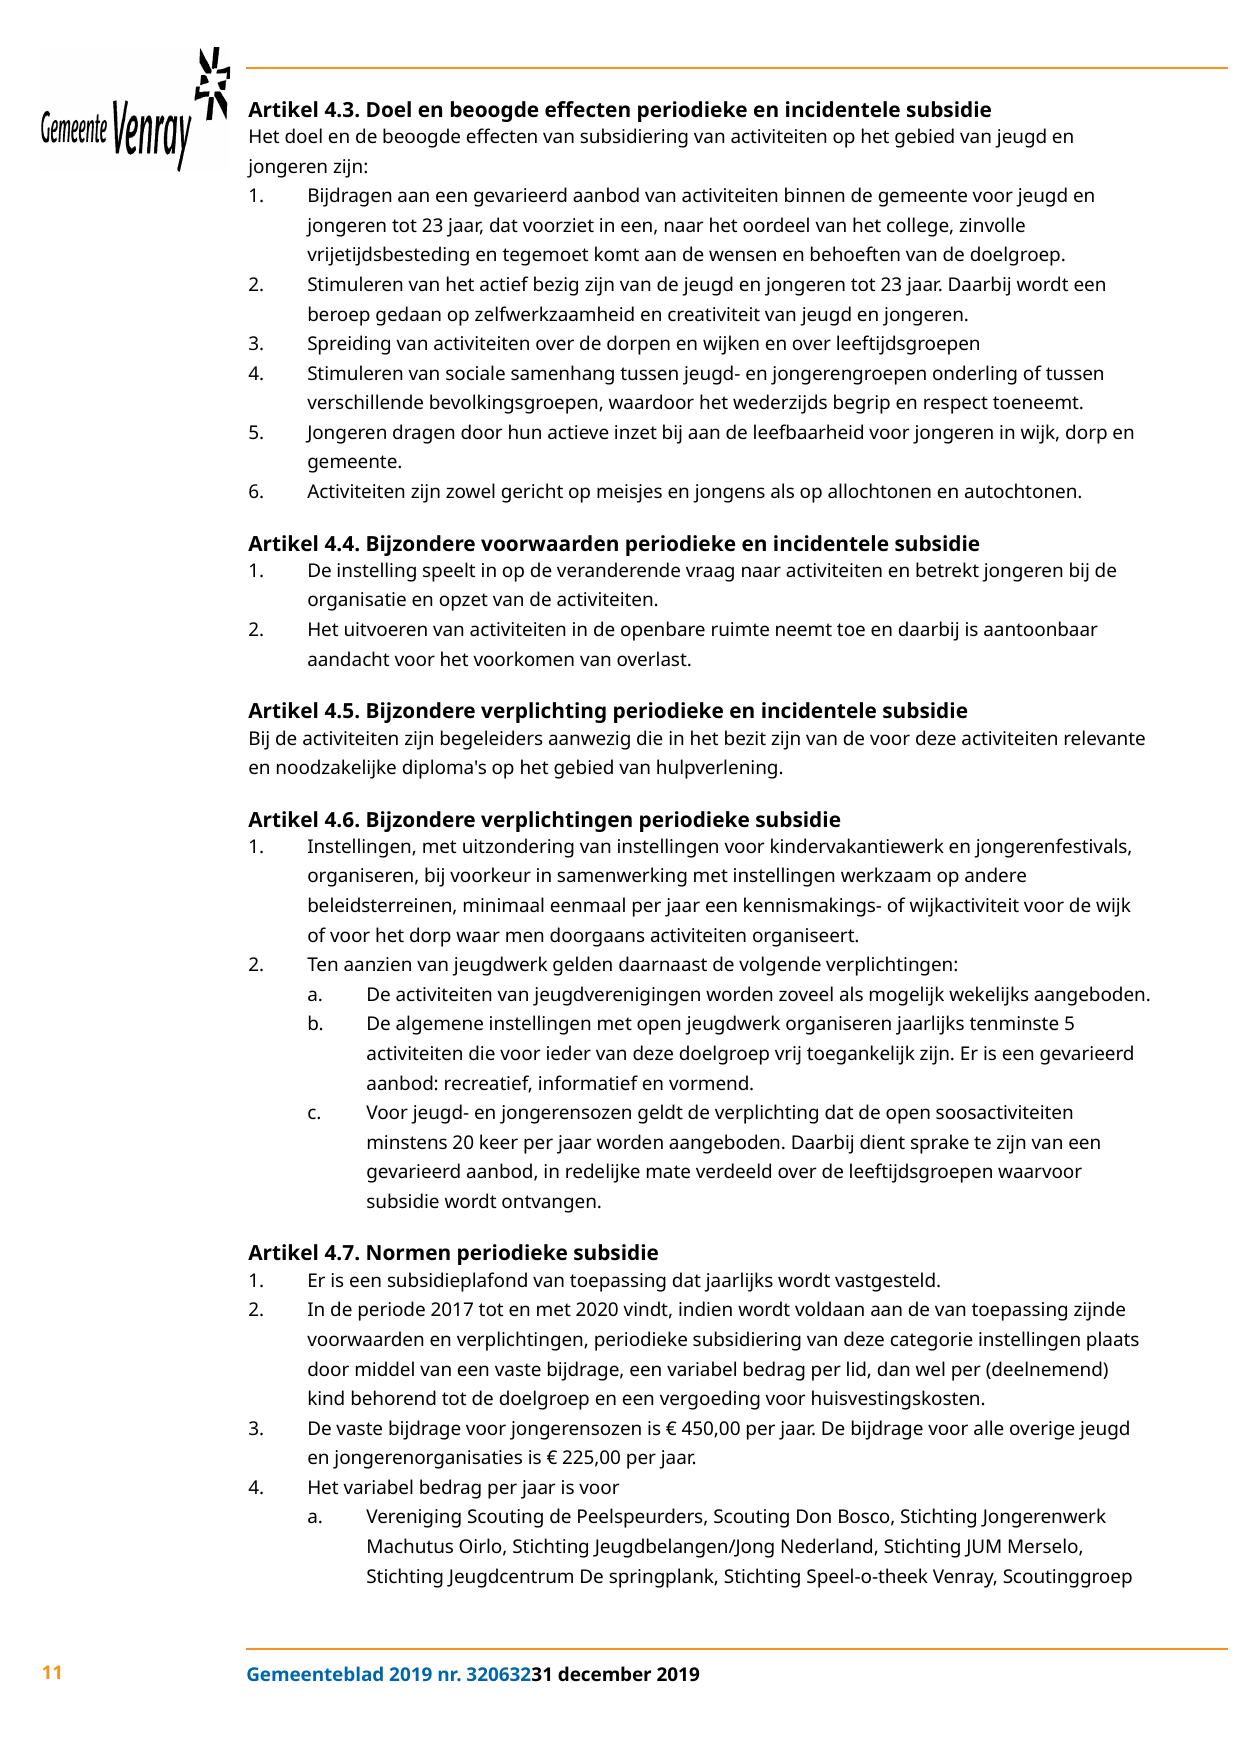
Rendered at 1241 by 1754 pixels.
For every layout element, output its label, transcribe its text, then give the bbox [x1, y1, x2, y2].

list Instellingen, met uitzondering van instellingen voor kindervakantiewerk en jongerenfestivals, organiseren, bij voorkeur in samenwerking met instellingen werkzaam op andere beleidsterreinen, minimaal eenmaal per jaar een kennismakings- of wijkactiviteit voor de wijk of voor het dorp waar men doorgaans activiteiten organiseert. [248, 833, 1152, 948]
list Het uitvoeren van activiteiten in de openbare ruimte neemt toe en daarbij is aantoonbaar aandacht voor het voorkomen van overlast. [248, 616, 1152, 672]
list In de periode 2017 tot en met 2020 vindt, indien wordt voldaan aan de van toepassing zijnde voorwaarden en verplichtingen, periodieke subsidiering van deze categorie instellingen plaats door middel van een vaste bijdrage, een variabel bedrag per lid, dan wel per (deelnemend) kind behorend tot de doelgroep en een vergoeding voor huisvestingskosten. [248, 1297, 1152, 1411]
list Er is een subsidieplafond van toepassing dat jaarlijks wordt vastgesteld. [248, 1267, 1152, 1293]
list Voor jeugd- en jongerensozen geldt de verplichting dat de open soosactiviteiten minstens 20 keer per jaar worden aangeboden. Daarbij dient sprake te zijn van een gevarieerd aanbod, in redelijke mate verdeeld over de leeftijdsgroepen waarvoor subsidie wordt ontvangen. [307, 1099, 1152, 1214]
list De algemene instellingen met open jeugdwerk organiseren jaarlijks tenminste 5 activiteiten die voor ieder van deze doelgroep vrij toegankelijk zijn. Er is een gevarieerd aanbod: recreatief, informatief en vormend. [307, 1011, 1152, 1096]
list Bijdragen aan een gevarieerd aanbod van activiteiten binnen de gemeente voor jeugd en jongeren tot 23 jaar, dat voorziet in een, naar het oordeel van het college, zinvolle vrijetijdsbesteding en tegemoet komt aan de wensen en behoeften van de doelgroep. [248, 182, 1152, 267]
list Jongeren dragen door hun actieve inzet bij aan de leefbaarheid voor jongeren in wijk, dorp en gemeente. [248, 419, 1152, 474]
text Artikel 4.6. Bijzondere verplichtingen periodieke subsidie [248, 805, 1152, 833]
text Artikel 4.3. Doel en beoogde effecten periodieke en incidentele subsidie [248, 95, 1152, 123]
list Ten aanzien van jeugdwerk gelden daarnaast de volgende verplichtingen: [248, 951, 1152, 977]
picture [41, 47, 231, 172]
list De activiteiten van jeugdverenigingen worden zoveel als mogelijk wekelijks aangeboden. [307, 981, 1152, 1007]
text Artikel 4.4. Bijzondere voorwaarden periodieke en incidentele subsidie [248, 529, 1152, 557]
text Artikel 4.5. Bijzondere verplichting periodieke en incidentele subsidie [248, 696, 1152, 725]
list De instelling speelt in op de veranderende vraag naar activiteiten en betrekt jongeren bij de organisatie en opzet van de activiteiten. [248, 557, 1152, 612]
text Het doel en de beoogde effecten van subsidiering van activiteiten op het gebied van jeugd en jongeren zijn: [248, 123, 1152, 178]
list De vaste bijdrage voor jongerensozen is € 450,00 per jaar. De bijdrage voor alle overige jeugd en jongerenorganisaties is € 225,00 per jaar. [248, 1415, 1152, 1470]
list Activiteiten zijn zowel gericht op meisjes en jongens als op allochtonen en autochtonen. [248, 478, 1152, 504]
text Artikel 4.7. Normen periodieke subsidie [248, 1238, 1152, 1267]
list Het variabel bedrag per jaar is voor [248, 1474, 1152, 1500]
list Stimuleren van sociale samenhang tussen jeugd- en jongerengroepen onderling of tussen verschillende bevolkingsgroepen, waardoor het wederzijds begrip en respect toeneemt. [248, 360, 1152, 415]
list Spreiding van activiteiten over de dorpen en wijken en over leeftijdsgroepen [248, 330, 1152, 356]
list Stimuleren van het actief bezig zijn van de jeugd en jongeren tot 23 jaar. Daarbij wordt een beroep gedaan op zelfwerkzaamheid en creativiteit van jeugd en jongeren. [248, 271, 1152, 326]
list Vereniging Scouting de Peelspeurders, Scouting Don Bosco, Stichting Jongerenwerk Machutus Oirlo, Stichting Jeugdbelangen/Jong Nederland, Stichting JUM Merselo, Stichting Jeugdcentrum De springplank, Stichting Speel-o-theek Venray, Scoutinggroep [307, 1504, 1152, 1588]
text Bij de activiteiten zijn begeleiders aanwezig die in het bezit zijn van de voor deze activiteiten relevante en noodzakelijke diploma's op het gebied van hulpverlening. [248, 725, 1152, 780]
